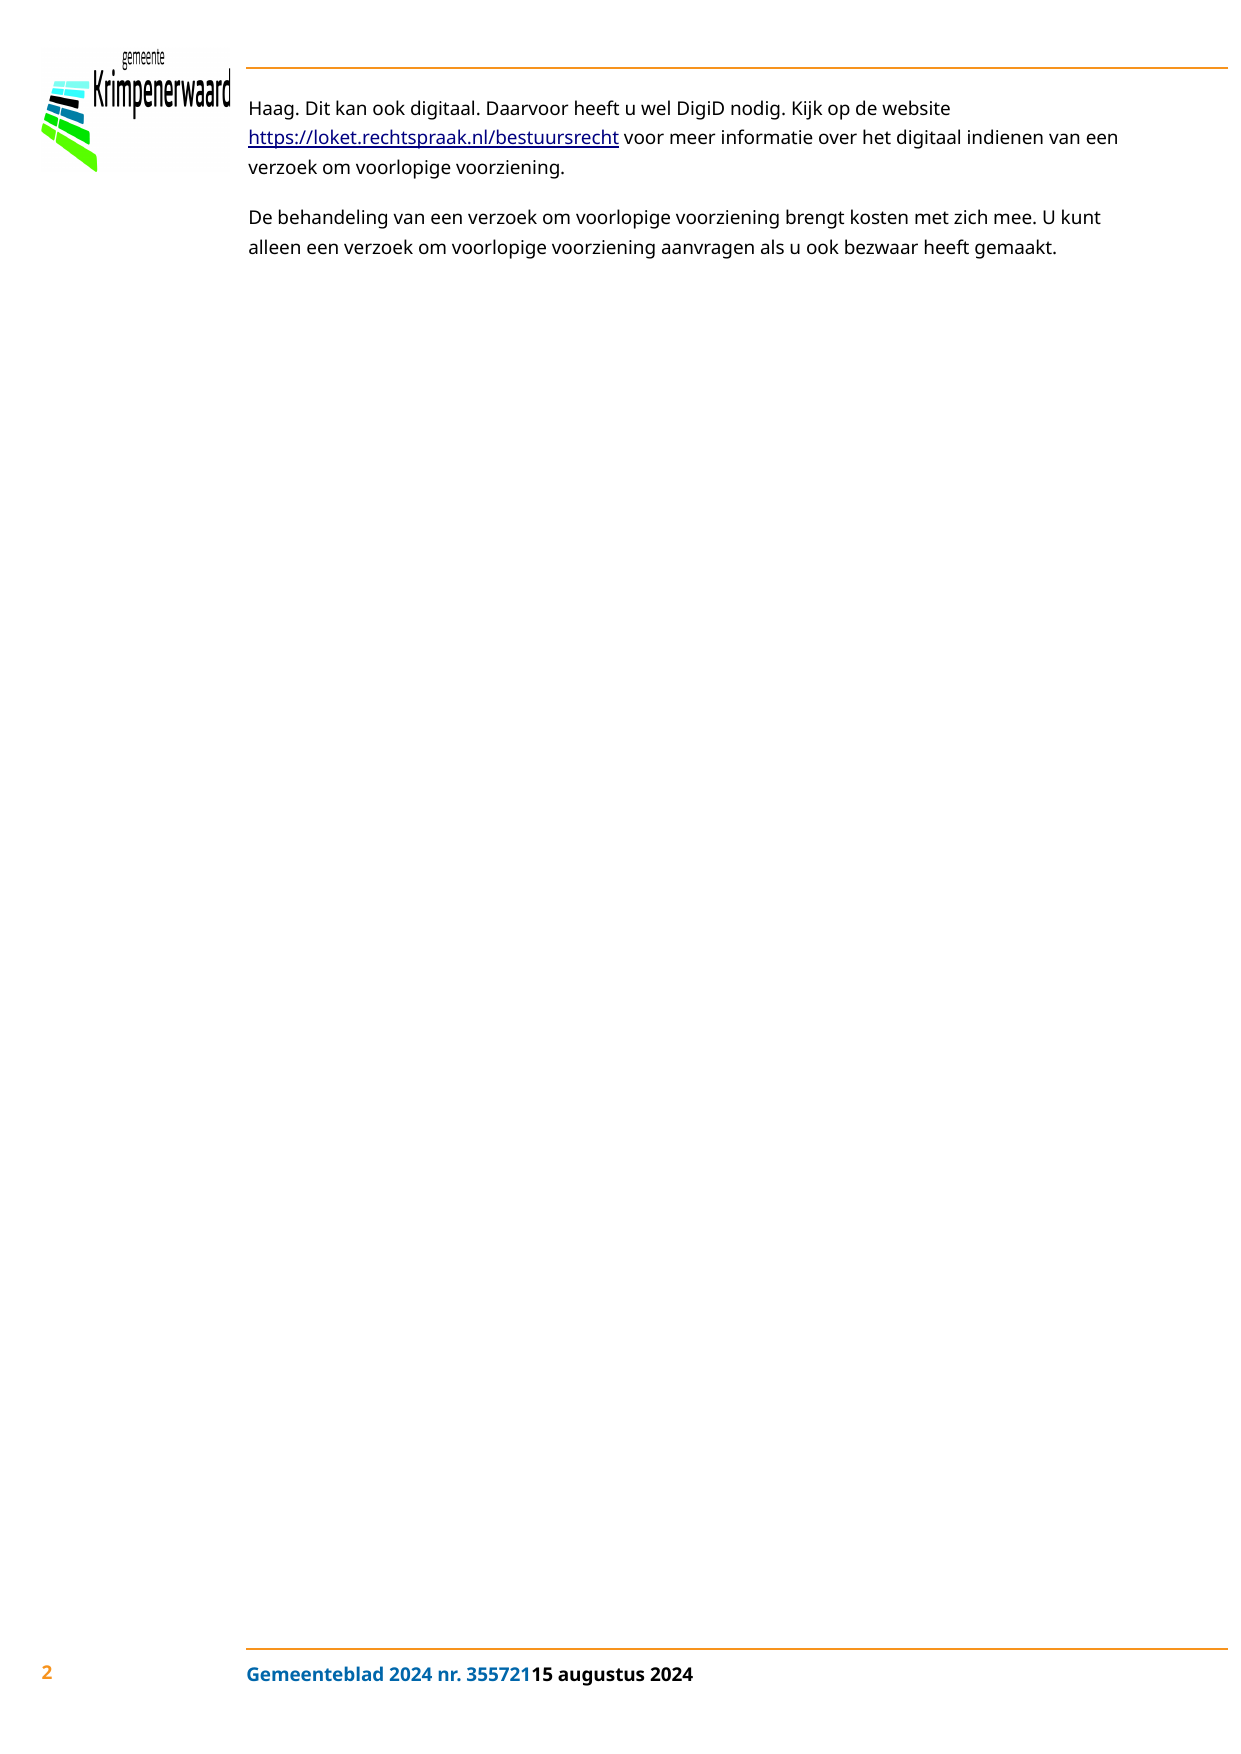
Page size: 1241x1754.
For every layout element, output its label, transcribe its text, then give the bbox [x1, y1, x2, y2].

picture [41, 47, 231, 172]
text Haag. Dit kan ook digitaal. Daarvoor heeft u wel DigiD nodig. Kijk op de website https://loket.rechtspraak.nl/bestuursrecht voor meer informatie over het digitaal indienen van een verzoek om voorlopige voorziening. [248, 95, 1152, 180]
text De behandeling van een verzoek om voorlopige voorziening brengt kosten met zich mee. U kunt alleen een verzoek om voorlopige voorziening aanvragen als u ook bezwaar heeft gemaakt. [248, 204, 1152, 260]
